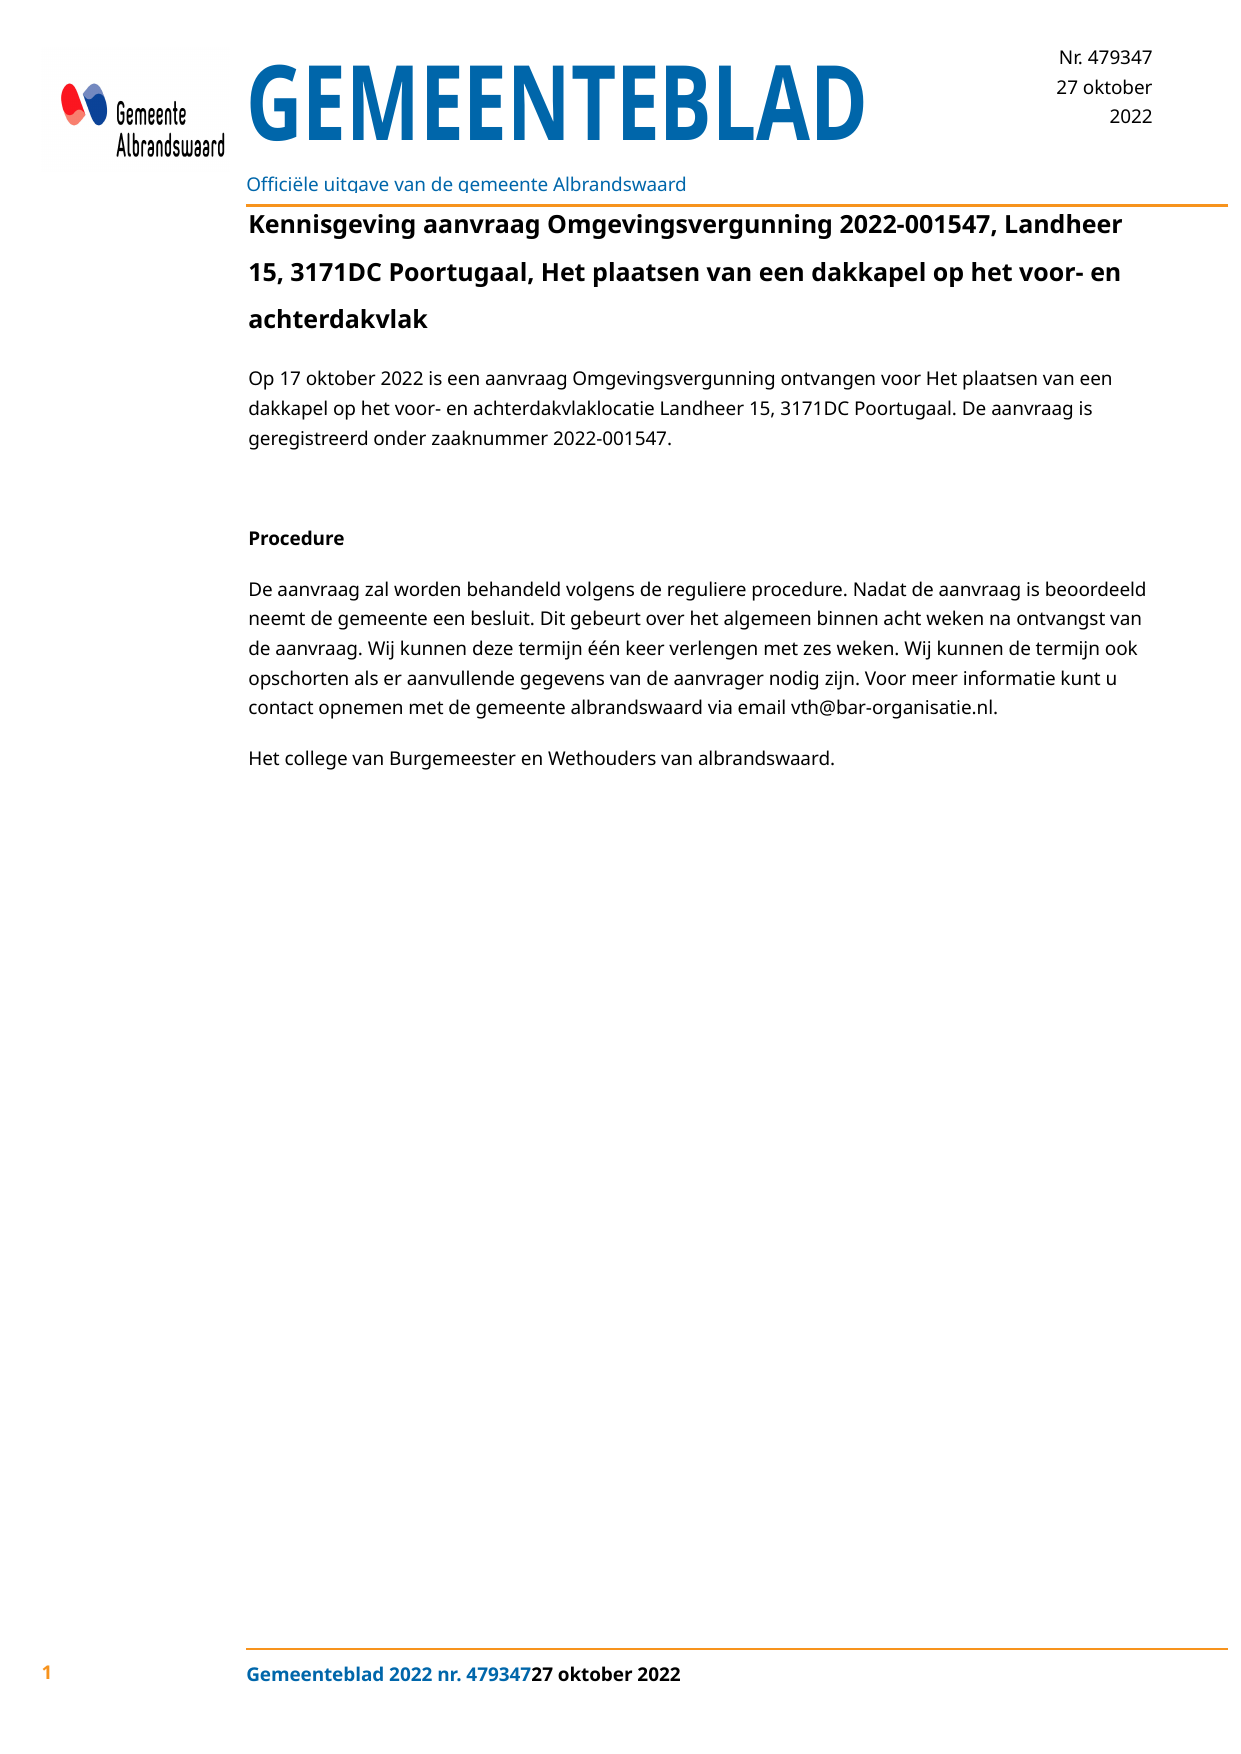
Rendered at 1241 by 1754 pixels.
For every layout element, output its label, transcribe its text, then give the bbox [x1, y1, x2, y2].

text Procedure [248, 526, 1152, 551]
text Op 17 oktober 2022 is een aanvraag Omgevingsvergunning ontvangen voor Het plaatsen van een dakkapel op het voor- en achterdakvlaklocatie Landheer 15, 3171DC Poortugaal. De aanvraag is geregistreerd onder zaaknummer 2022-001547. [248, 366, 1152, 450]
text Het college van Burgemeester en Wethouders van albrandswaard. [248, 745, 1152, 770]
picture [41, 47, 231, 172]
text De aanvraag zal worden behandeld volgens de reguliere procedure. Nadat de aanvraag is beoordeeld neemt de gemeente een besluit. Dit gebeurt over het algemeen binnen acht weken na ontvangst van de aanvraag. Wij kunnen deze termijn één keer verlengen met zes weken. Wij kunnen de termijn ook opschorten als er aanvullende gegevens van de aanvrager nodig zijn. Voor meer informatie kunt u contact opnemen met de gemeente albrandswaard via email vth@bar-organisatie.nl. [248, 576, 1152, 720]
text Kennisgeving aanvraag Omgevingsvergunning 2022-001547, Landheer 15, 3171DC Poortugaal, Het plaatsen van een dakkapel op het voor- en achterdakvlak [248, 207, 1152, 336]
